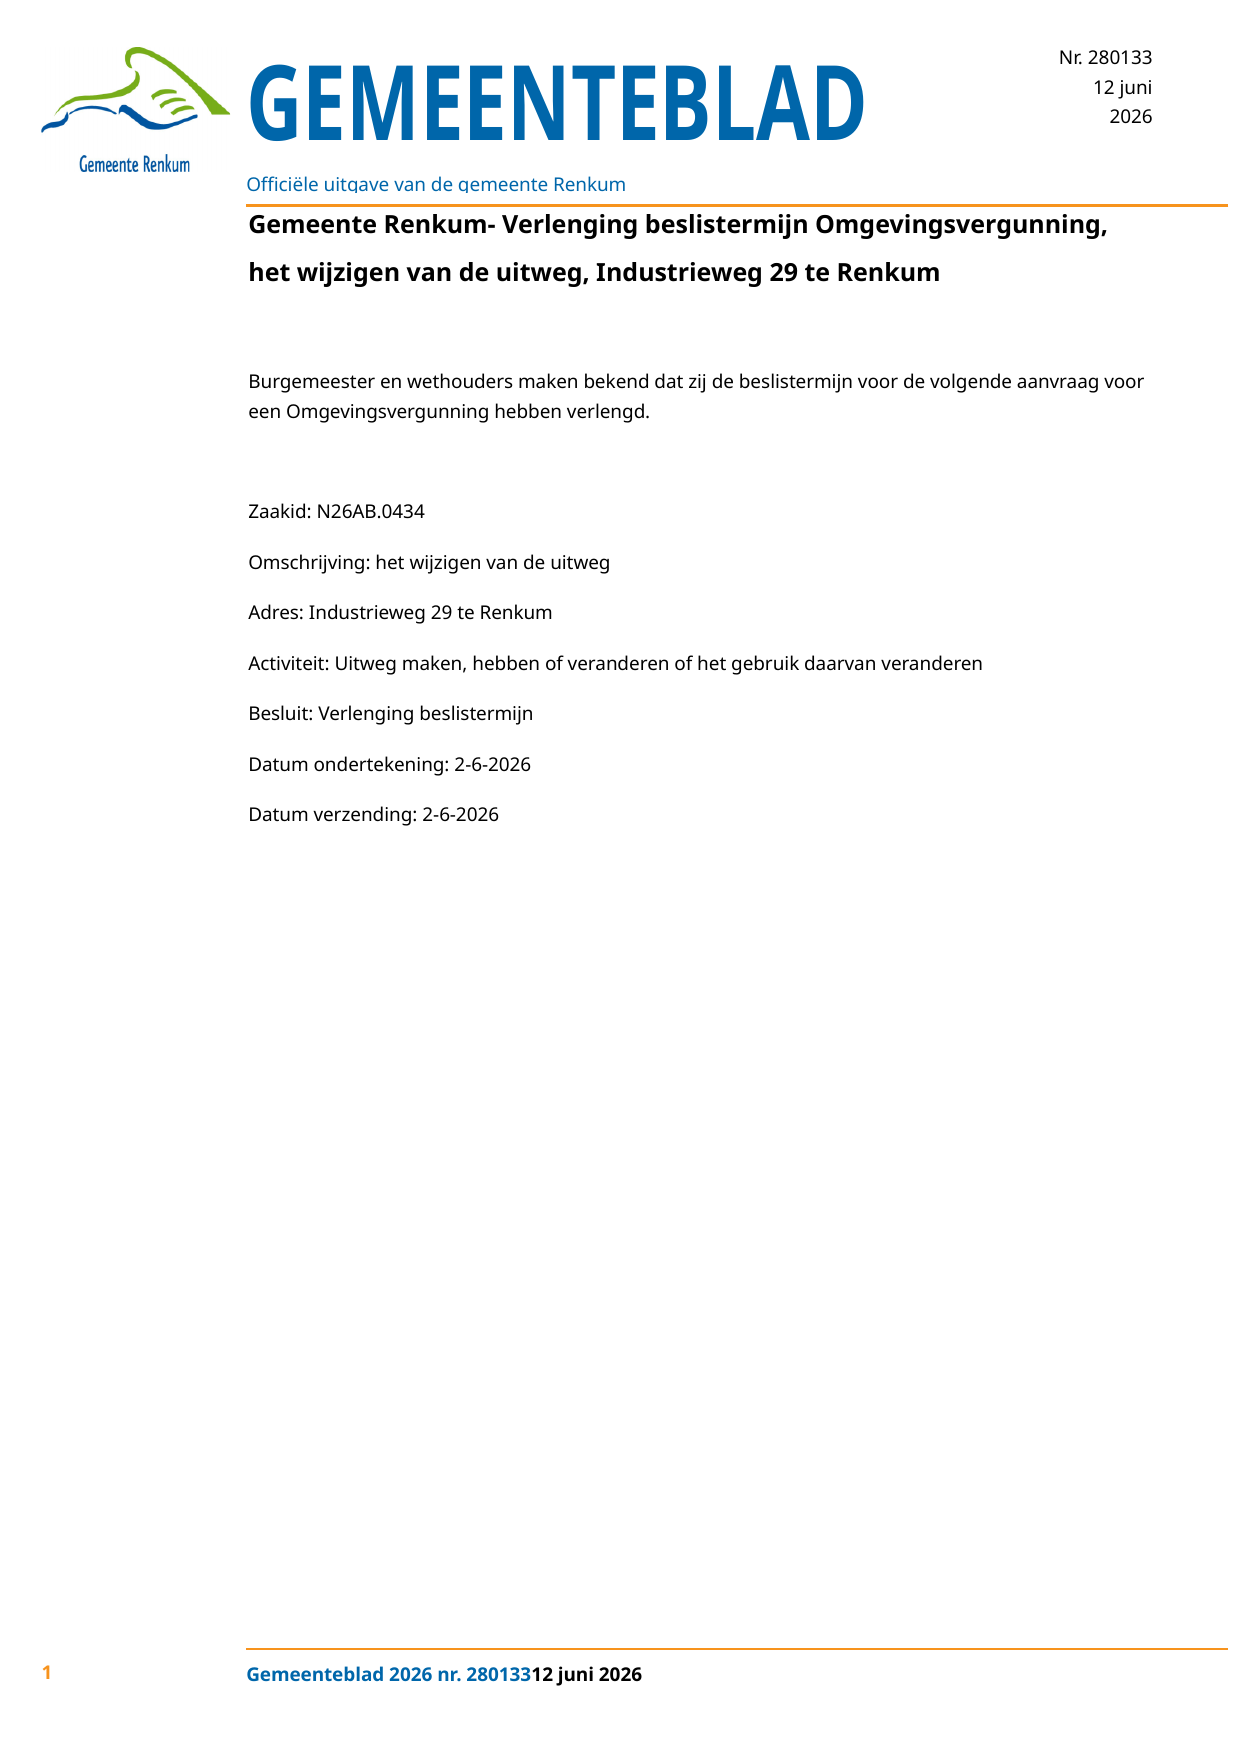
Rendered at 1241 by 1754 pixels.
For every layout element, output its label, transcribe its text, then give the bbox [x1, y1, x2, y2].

text Datum ondertekening: 2-6-2026 [248, 751, 1152, 777]
text Omschrijving: het wijzigen van de uitweg [248, 549, 1152, 575]
text Activiteit: Uitweg maken, hebben of veranderen of het gebruik daarvan veranderen [248, 650, 1152, 676]
text Adres: Industrieweg 29 te Renkum [248, 599, 1152, 625]
text Gemeente Renkum- Verlenging beslistermijn Omgevingsvergunning, het wijzigen van de uitweg, Industrieweg 29 te Renkum [248, 207, 1152, 288]
picture [41, 47, 231, 172]
text Besluit: Verlenging beslistermijn [248, 700, 1152, 726]
text Zaakid: N26AB.0434 [248, 499, 1152, 524]
text Burgemeester en wethouders maken bekend dat zij de beslistermijn voor de volgende aanvraag voor een Omgevingsvergunning hebben verlengd. [248, 368, 1152, 424]
text Datum verzending: 2-6-2026 [248, 801, 1152, 827]
